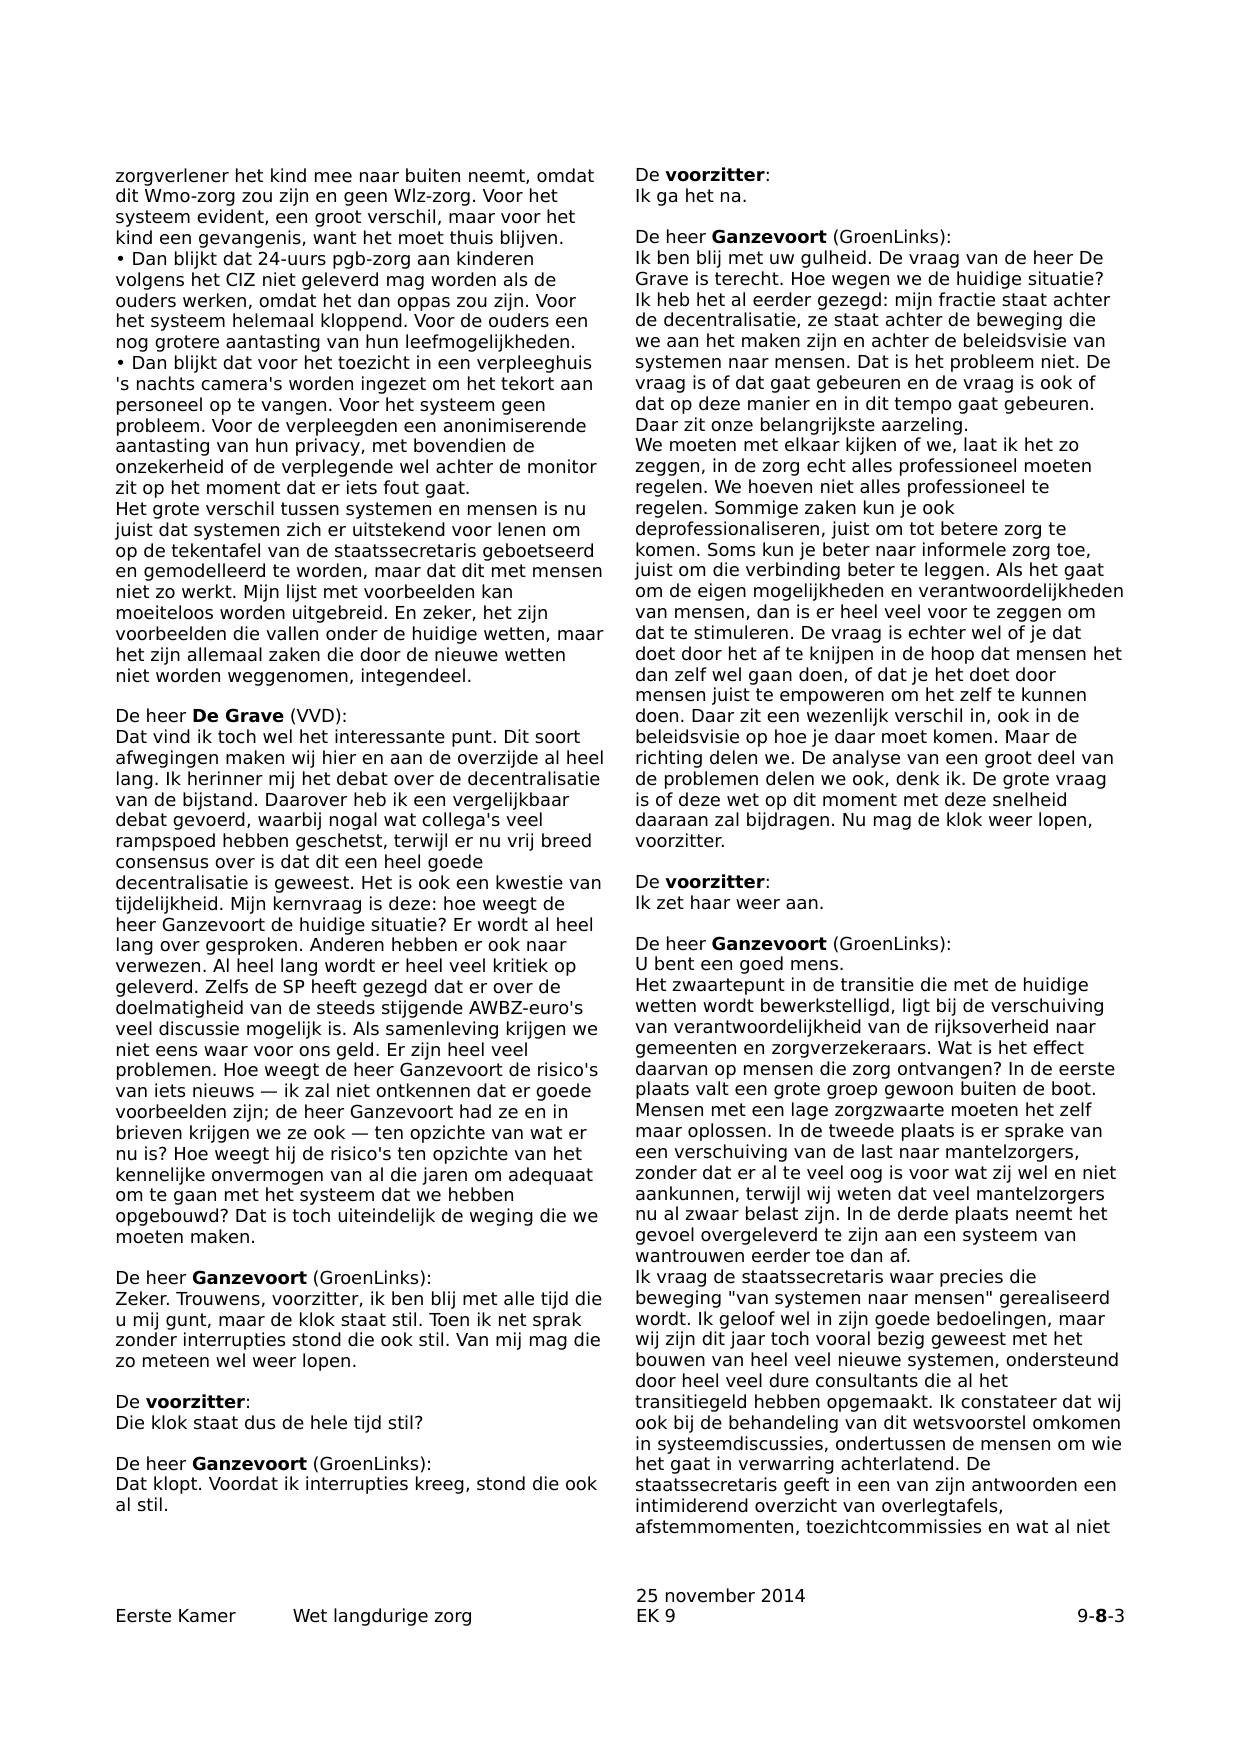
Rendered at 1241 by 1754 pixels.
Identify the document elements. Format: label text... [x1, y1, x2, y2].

text Dat klopt. Voordat ik interrupties kreeg, stond die ook al stil. [115, 1474, 605, 1516]
text De voorzitter: [115, 1392, 605, 1412]
text Ik zet haar weer aan. [635, 892, 1125, 913]
text Die klok staat dus de hele tijd stil? [115, 1412, 605, 1433]
text U bent een goed mens. [635, 954, 1125, 975]
text De heer Ganzevoort (GroenLinks): [115, 1453, 605, 1474]
text Dat vind ik toch wel het interessante punt. Dit soort afwegingen maken wij hier en aan de overzijde al heel lang. Ik herinner mij het debat over de decentralisatie van de bijstand. Daarover heb ik een vergelijkbaar debat gevoerd, waarbij nogal wat collega's veel rampspoed hebben geschetst, terwijl er nu vrij breed consensus over is dat dit een heel goede decentralisatie is geweest. Het is ook een kwestie van tijdelijkheid. Mijn kernvraag is deze: hoe weegt de heer Ganzevoort de huidige situatie? Er wordt al heel lang over gesproken. Anderen hebben er ook naar verwezen. Al heel lang wordt er heel veel kritiek op geleverd. Zelfs de SP heeft gezegd dat er over de doelmatigheid van de steeds stijgende AWBZ-euro's veel discussie mogelijk is. Als samenleving krijgen we niet eens waar voor ons geld. Er zijn heel veel problemen. Hoe weegt de heer Ganzevoort de risico's van iets nieuws — ik zal niet ontkennen dat er goede voorbeelden zijn; de heer Ganzevoort had ze en in brieven krijgen we ze ook — ten opzichte van wat er nu is? Hoe weegt hij de risico's ten opzichte van het kennelijke onvermogen van al die jaren om adequaat om te gaan met het systeem dat we hebben opgebouwd? Dat is toch uiteindelijk de weging die we moeten maken. [115, 727, 605, 1248]
text De voorzitter: [635, 872, 1125, 892]
text De heer Ganzevoort (GroenLinks): [635, 933, 1125, 954]
text Het zwaartepunt in de transitie die met de huidige wetten wordt bewerkstelligd, ligt bij de verschuiving van verantwoordelijkheid van de rijksoverheid naar gemeenten en zorgverzekeraars. Wat is het effect daarvan op mensen die zorg ontvangen? In de eerste plaats valt een grote groep gewoon buiten de boot. Mensen met een lage zorgzwaarte moeten het zelf maar oplossen. In de tweede plaats is er sprake van een verschuiving van de last naar mantelzorgers, zonder dat er al te veel oog is voor wat zij wel en niet aankunnen, terwijl wij weten dat veel mantelzorgers nu al zwaar belast zijn. In de derde plaats neemt het gevoel overgeleverd te zijn aan een systeem van wantrouwen eerder toe dan af. [635, 975, 1125, 1267]
text zorgverlener het kind mee naar buiten neemt, omdat dit Wmo-zorg zou zijn en geen Wlz-zorg. Voor het systeem evident, een groot verschil, maar voor het kind een gevangenis, want het moet thuis blijven. [115, 165, 605, 249]
text De heer De Grave (VVD): [115, 706, 605, 727]
text Ik ga het na. [635, 186, 1125, 207]
text Zeker. Trouwens, voorzitter, ik ben blij met alle tijd die u mij gunt, maar de klok staat stil. Toen ik net sprak zonder interrupties stond die ook stil. Van mij mag die zo meteen wel weer lopen. [115, 1288, 605, 1372]
text Ik vraag de staatssecretaris waar precies die beweging "van systemen naar mensen" gerealiseerd wordt. Ik geloof wel in zijn goede bedoelingen, maar wij zijn dit jaar toch vooral bezig geweest met het bouwen van heel veel nieuwe systemen, ondersteund door heel veel dure consultants die al het transitiegeld hebben opgemaakt. Ik constateer dat wij ook bij de behandeling van dit wetsvoorstel omkomen in systeemdiscussies, ondertussen de mensen om wie het gaat in verwarring achterlatend. De staatssecretaris geeft in een van zijn antwoorden een intimiderend overzicht van overlegtafels, afstemmomenten, toezichtcommissies en wat al niet [635, 1267, 1125, 1537]
text De heer Ganzevoort (GroenLinks): [635, 227, 1125, 248]
text De voorzitter: [635, 165, 1125, 186]
text We moeten met elkaar kijken of we, laat ik het zo zeggen, in de zorg echt alles professioneel moeten regelen. We hoeven niet alles professioneel te regelen. Sommige zaken kun je ook deprofessionaliseren, juist om tot betere zorg te komen. Soms kun je beter naar informele zorg toe, juist om die verbinding beter te leggen. Als het gaat om de eigen mogelijkheden en verantwoordelijkheden van mensen, dan is er heel veel voor te zeggen om dat te stimuleren. De vraag is echter wel of je dat doet door het af te knijpen in de hoop dat mensen het dan zelf wel gaan doen, of dat je het doet door mensen juist te empoweren om het zelf te kunnen doen. Daar zit een wezenlijk verschil in, ook in de beleidsvisie op hoe je daar moet komen. Maar de richting delen we. De analyse van een groot deel van de problemen delen we ook, denk ik. De grote vraag is of deze wet op dit moment met deze snelheid daaraan zal bijdragen. Nu mag de klok weer lopen, voorzitter. [635, 435, 1125, 852]
text Ik ben blij met uw gulheid. De vraag van de heer De Grave is terecht. Hoe wegen we de huidige situatie? Ik heb het al eerder gezegd: mijn fractie staat achter de decentralisatie, ze staat achter de beweging die we aan het maken zijn en achter de beleidsvisie van systemen naar mensen. Dat is het probleem niet. De vraag is of dat gaat gebeuren en de vraag is ook of dat op deze manier en in dit tempo gaat gebeuren. Daar zit onze belangrijkste aarzeling. [635, 248, 1125, 435]
text Het grote verschil tussen systemen en mensen is nu juist dat systemen zich er uitstekend voor lenen om op de tekentafel van de staatssecretaris geboetseerd en gemodelleerd te worden, maar dat dit met mensen niet zo werkt. Mijn lijst met voorbeelden kan moeiteloos worden uitgebreid. En zeker, het zijn voorbeelden die vallen onder de huidige wetten, maar het zijn allemaal zaken die door de nieuwe wetten niet worden weggenomen, integendeel. [115, 499, 605, 686]
text • Dan blijkt dat 24-uurs pgb-zorg aan kinderen volgens het CIZ niet geleverd mag worden als de ouders werken, omdat het dan oppas zou zijn. Voor het systeem helemaal kloppend. Voor de ouders een nog grotere aantasting van hun leefmogelijkheden. [115, 249, 605, 353]
text De heer Ganzevoort (GroenLinks): [115, 1268, 605, 1288]
text • Dan blijkt dat voor het toezicht in een verpleeghuis 's nachts camera's worden ingezet om het tekort aan personeel op te vangen. Voor het systeem geen probleem. Voor de verpleegden een anonimiserende aantasting van hun privacy, met bovendien de onzekerheid of de verplegende wel achter de monitor zit op het moment dat er iets fout gaat. [115, 353, 605, 499]
